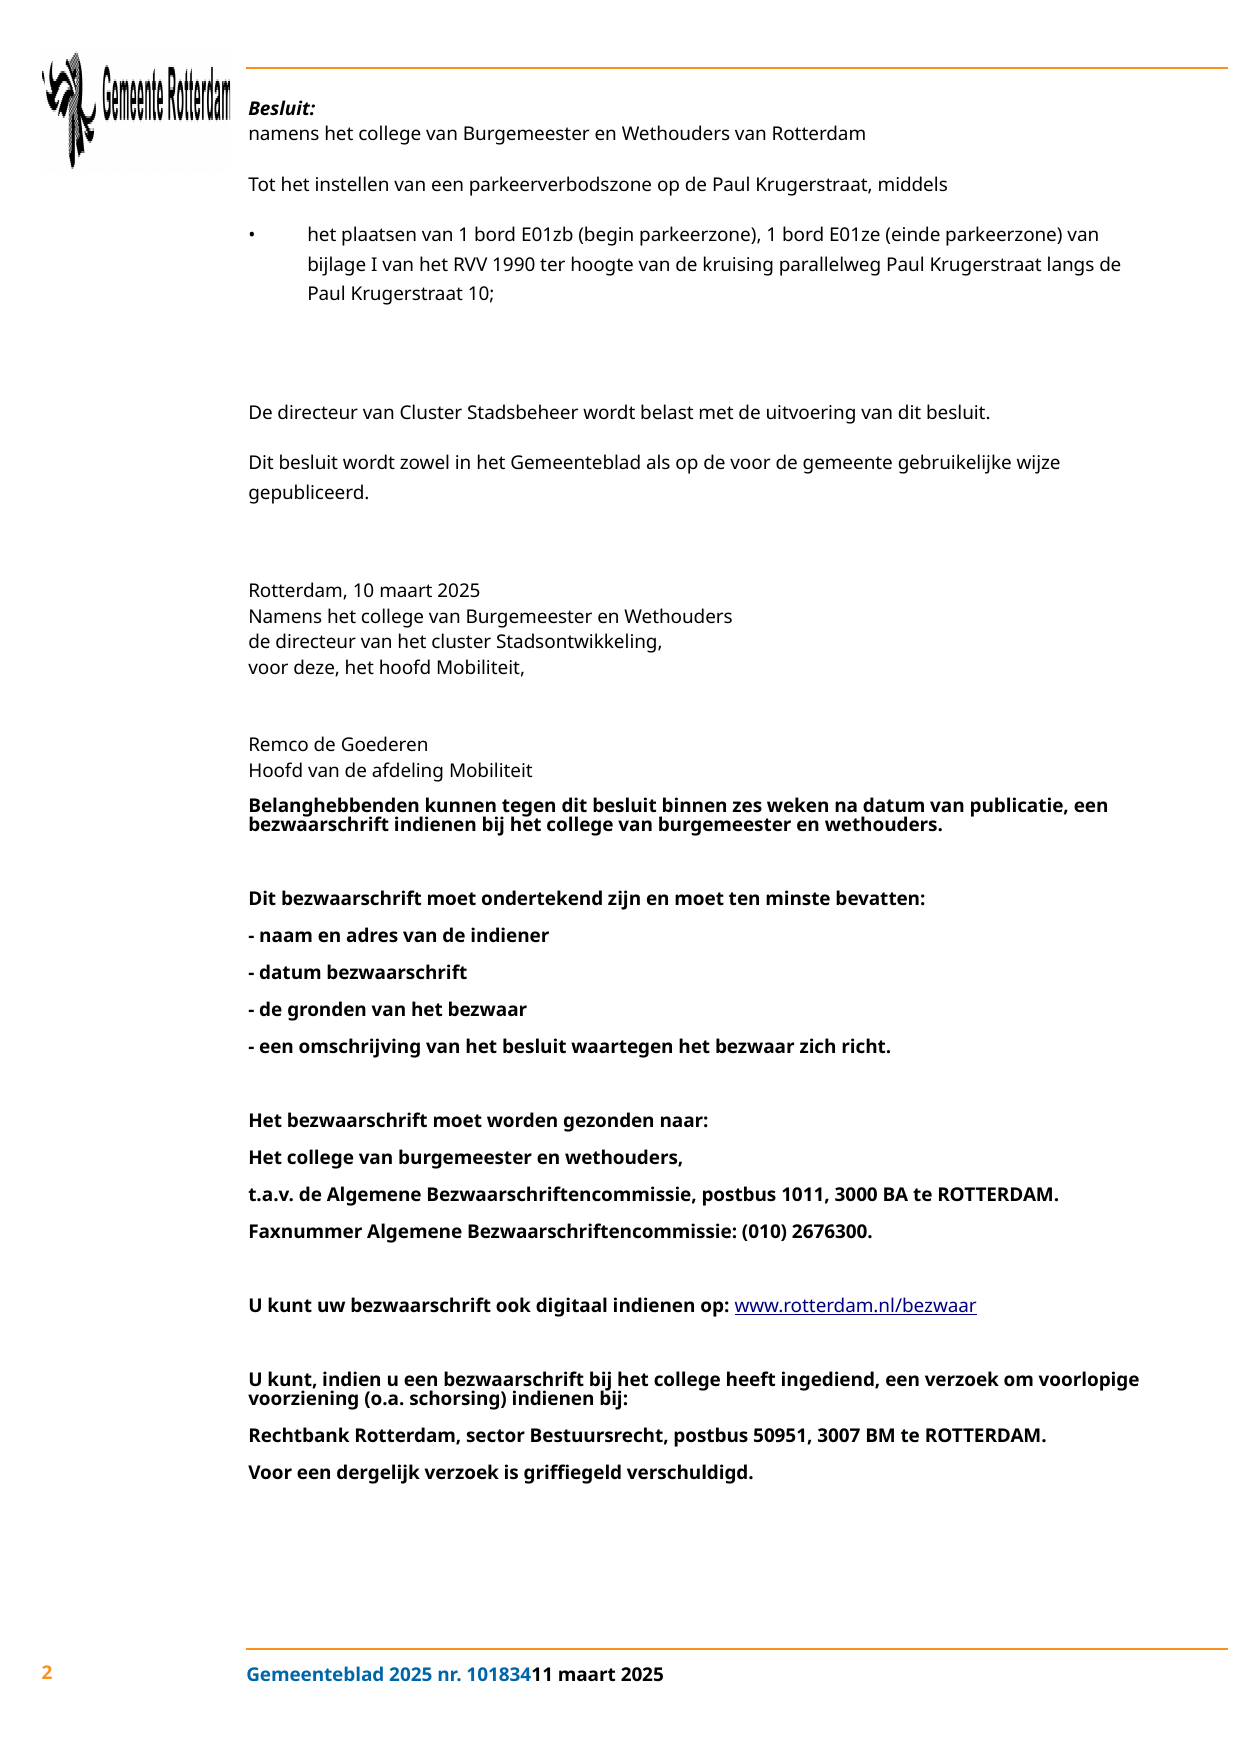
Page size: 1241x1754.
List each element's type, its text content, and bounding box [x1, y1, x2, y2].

text - datum bezwaarschrift [248, 964, 1152, 983]
text Belanghebbenden kunnen tegen dit besluit binnen zes weken na datum van publicatie, een bezwaarschrift indienen bij het college van burgemeester en wethouders. [248, 797, 1152, 835]
list het plaatsen van 1 bord E01zb (begin parkeerzone), 1 bord E01ze (einde parkeerzone) van bijlage I van het RVV 1990 ter hoogte van de kruising parallelweg Paul Krugerstraat langs de Paul Krugerstraat 10; [248, 221, 1152, 306]
text namens het college van Burgemeester en Wethouders van Rotterdam [248, 121, 1152, 146]
text voor deze, het hoofd Mobiliteit, [248, 654, 1152, 680]
text de directeur van het cluster Stadsontwikkeling, [248, 628, 1152, 654]
text Hoofd van de afdeling Mobiliteit [248, 757, 1152, 783]
text - een omschrijving van het besluit waartegen het bezwaar zich richt. [248, 1038, 1152, 1057]
text Tot het instellen van een parkeerverbodszone op de Paul Krugerstraat, middels [248, 171, 1152, 197]
text De directeur van Cluster Stadsbeheer wordt belast met de uitvoering van dit besluit. [248, 399, 1152, 424]
text Besluit: [248, 95, 1152, 121]
text Voor een dergelijk verzoek is griffiegeld verschuldigd. [248, 1464, 1152, 1483]
text U kunt, indien u een bezwaarschrift bij het college heeft ingediend, een verzoek om voorlopige voorziening (o.a. schorsing) indienen bij: [248, 1371, 1152, 1409]
text Remco de Goederen [248, 731, 1152, 757]
text Rotterdam, 10 maart 2025 [248, 577, 1152, 603]
text t.a.v. de Algemene Bezwaarschriftencommissie, postbus 1011, 3000 BA te ROTTERDAM. [248, 1186, 1152, 1205]
text - naam en adres van de indiener [248, 927, 1152, 946]
text Faxnummer Algemene Bezwaarschriftencommissie: (010) 2676300. [248, 1223, 1152, 1242]
text Het college van burgemeester en wethouders, [248, 1149, 1152, 1168]
text U kunt uw bezwaarschrift ook digitaal indienen op: www.rotterdam.nl/bezwaar [248, 1297, 1152, 1316]
text Namens het college van Burgemeester en Wethouders [248, 603, 1152, 628]
text Dit besluit wordt zowel in het Gemeenteblad als op de voor de gemeente gebruikelijke wijze gepubliceerd. [248, 449, 1152, 504]
text Rechtbank Rotterdam, sector Bestuursrecht, postbus 50951, 3007 BM te ROTTERDAM. [248, 1427, 1152, 1446]
text Het bezwaarschrift moet worden gezonden naar: [248, 1112, 1152, 1131]
text Dit bezwaarschrift moet ondertekend zijn en moet ten minste bevatten: [248, 890, 1152, 909]
text - de gronden van het bezwaar [248, 1001, 1152, 1020]
picture [41, 47, 231, 172]
